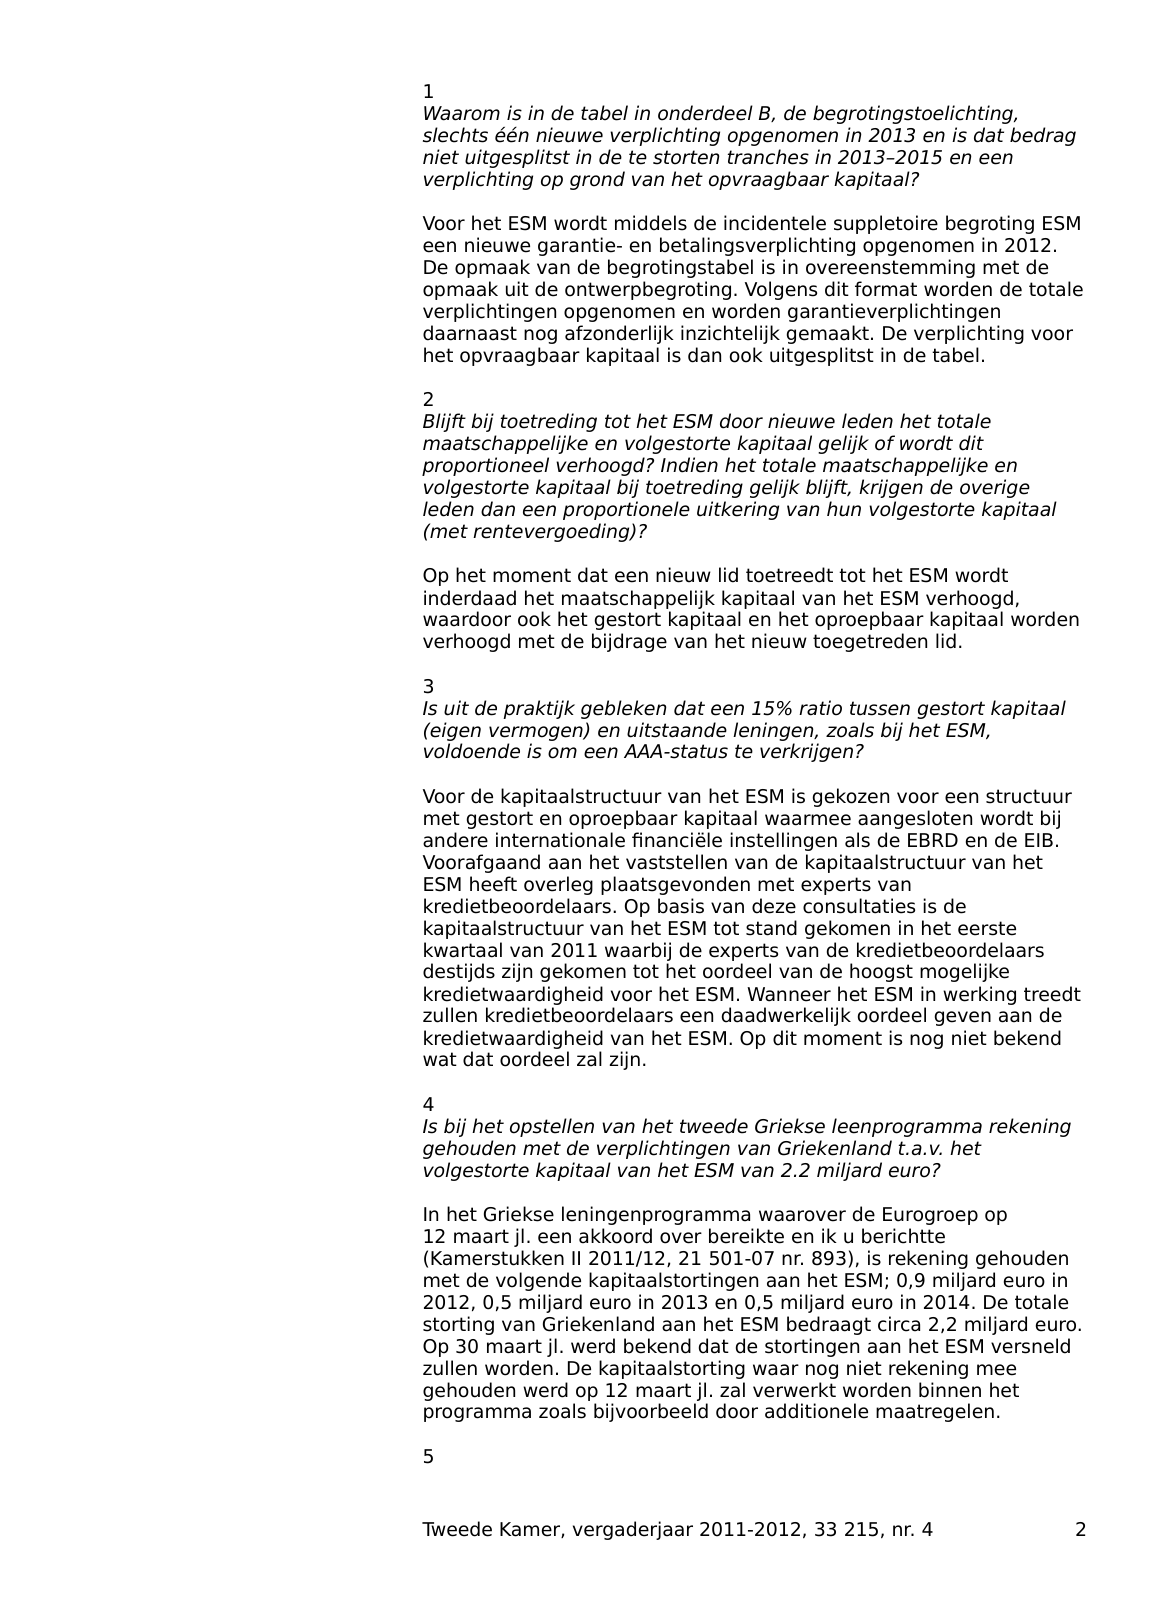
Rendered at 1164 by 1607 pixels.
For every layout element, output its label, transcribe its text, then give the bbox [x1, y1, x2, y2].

text Op het moment dat een nieuw lid toetreedt tot het ESM wordt inderdaad het maatschappelijk kapitaal van het ESM verhoogd, waardoor ook het gestort kapitaal en het oproepbaar kapitaal worden verhoogd met de bijdrage van het nieuw toegetreden lid. [422, 565, 1087, 653]
text Waarom is in de tabel in onderdeel B, de begrotingstoelichting, slechts één nieuwe verplichting opgenomen in 2013 en is dat bedrag niet uitgesplitst in de te storten tranches in 2013–2015 en een verplichting op grond van het opvraagbaar kapitaal? [422, 103, 1087, 191]
text 5 [422, 1446, 1087, 1468]
text 2 [422, 389, 1087, 411]
text Voor de kapitaalstructuur van het ESM is gekozen voor een structuur met gestort en oproepbaar kapitaal waarmee aangesloten wordt bij andere internationale financiële instellingen als de EBRD en de EIB. Voorafgaand aan het vaststellen van de kapitaalstructuur van het ESM heeft overleg plaatsgevonden met experts van kredietbeoordelaars. Op basis van deze consultaties is de kapitaalstructuur van het ESM tot stand gekomen in het eerste kwartaal van 2011 waarbij de experts van de kredietbeoordelaars destijds zijn gekomen tot het oordeel van de hoogst mogelijke kredietwaardigheid voor het ESM. Wanneer het ESM in werking treedt zullen kredietbeoordelaars een daadwerkelijk oordeel geven aan de kredietwaardigheid van het ESM. Op dit moment is nog niet bekend wat dat oordeel zal zijn. [422, 786, 1087, 1071]
text Blijft bij toetreding tot het ESM door nieuwe leden het totale maatschappelijke en volgestorte kapitaal gelijk of wordt dit proportioneel verhoogd? Indien het totale maatschappelijke en volgestorte kapitaal bij toetreding gelijk blijft, krijgen de overige leden dan een proportionele uitkering van hun volgestorte kapitaal (met rentevergoeding)? [422, 411, 1087, 543]
text 4 [422, 1093, 1087, 1116]
text Voor het ESM wordt middels de incidentele suppletoire begroting ESM een nieuwe garantie- en betalingsverplichting opgenomen in 2012. De opmaak van de begrotingstabel is in overeenstemming met de opmaak uit de ontwerpbegroting. Volgens dit format worden de totale verplichtingen opgenomen en worden garantieverplichtingen daarnaast nog afzonderlijk inzichtelijk gemaakt. De verplichting voor het opvraagbaar kapitaal is dan ook uitgesplitst in de tabel. [422, 213, 1087, 367]
text Is uit de praktijk gebleken dat een 15% ratio tussen gestort kapitaal (eigen vermogen) en uitstaande leningen, zoals bij het ESM, voldoende is om een AAA-status te verkrijgen? [422, 697, 1087, 763]
text 3 [422, 676, 1087, 697]
text In het Griekse leningenprogramma waarover de Eurogroep op 12 maart jl. een akkoord over bereikte en ik u berichtte (Kamerstukken II 2011/12, 21 501-07 nr. 893), is rekening gehouden met de volgende kapitaalstortingen aan het ESM; 0,9 miljard euro in 2012, 0,5 miljard euro in 2013 en 0,5 miljard euro in 2014. De totale storting van Griekenland aan het ESM bedraagt circa 2,2 miljard euro. Op 30 maart jl. werd bekend dat de stortingen aan het ESM versneld zullen worden. De kapitaalstorting waar nog niet rekening mee gehouden werd op 12 maart jl. zal verwerkt worden binnen het programma zoals bijvoorbeeld door additionele maatregelen. [422, 1204, 1087, 1423]
text 1 [422, 81, 1087, 103]
text Is bij het opstellen van het tweede Griekse leenprogramma rekening gehouden met de verplichtingen van Griekenland t.a.v. het volgestorte kapitaal van het ESM van 2.2 miljard euro? [422, 1116, 1087, 1181]
